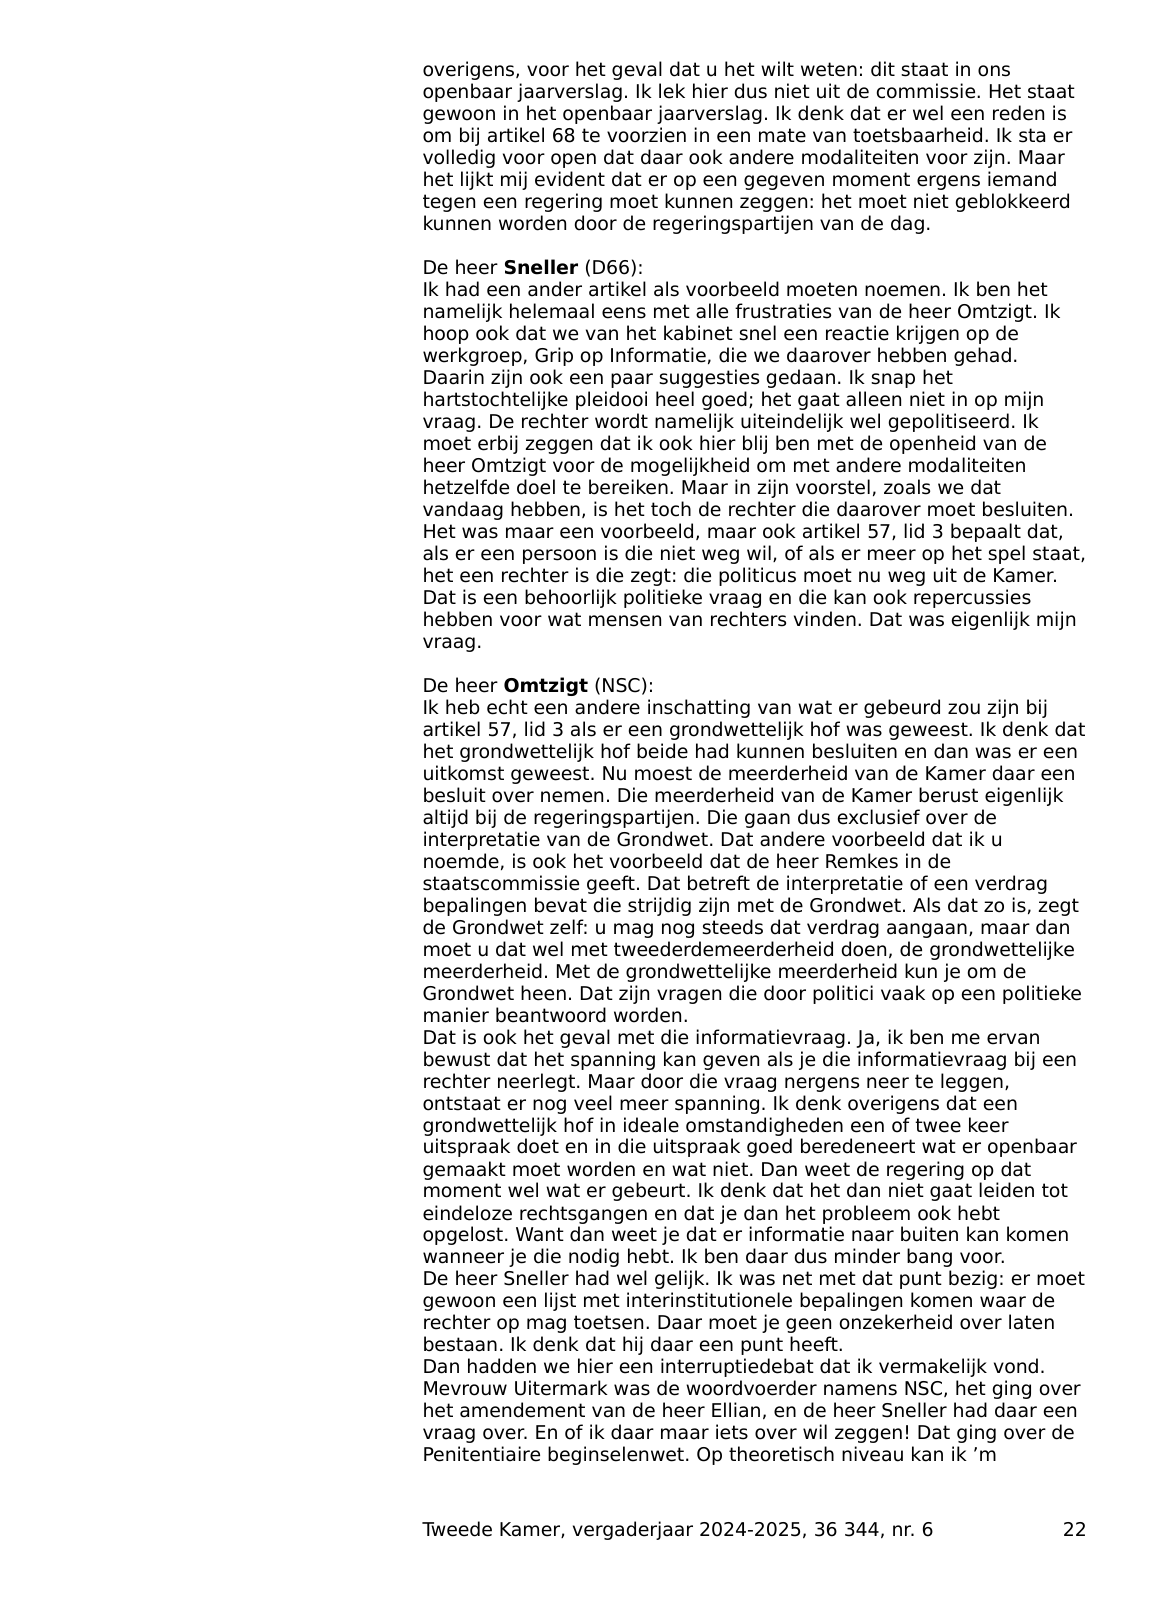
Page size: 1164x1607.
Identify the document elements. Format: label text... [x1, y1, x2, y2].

text overigens, voor het geval dat u het wilt weten: dit staat in ons openbaar jaarverslag. Ik lek hier dus niet uit de commissie. Het staat gewoon in het openbaar jaarverslag. Ik denk dat er wel een reden is om bij artikel 68 te voorzien in een mate van toetsbaarheid. Ik sta er volledig voor open dat daar ook andere modaliteiten voor zijn. Maar het lijkt mij evident dat er op een gegeven moment ergens iemand tegen een regering moet kunnen zeggen: het moet niet geblokkeerd kunnen worden door de regeringspartijen van de dag. [422, 59, 1087, 235]
text Ik heb echt een andere inschatting van wat er gebeurd zou zijn bij artikel 57, lid 3 als er een grondwettelijk hof was geweest. Ik denk dat het grondwettelijk hof beide had kunnen besluiten en dan was er een uitkomst geweest. Nu moest de meerderheid van de Kamer daar een besluit over nemen. Die meerderheid van de Kamer berust eigenlijk altijd bij de regeringspartijen. Die gaan dus exclusief over de interpretatie van de Grondwet. Dat andere voorbeeld dat ik u noemde, is ook het voorbeeld dat de heer Remkes in de staatscommissie geeft. Dat betreft de interpretatie of een verdrag bepalingen bevat die strijdig zijn met de Grondwet. Als dat zo is, zegt de Grondwet zelf: u mag nog steeds dat verdrag aangaan, maar dan moet u dat wel met tweederdemeerderheid doen, de grondwettelijke meerderheid. Met de grondwettelijke meerderheid kun je om de Grondwet heen. Dat zijn vragen die door politici vaak op een politieke manier beantwoord worden. [422, 697, 1087, 1027]
text Dan hadden we hier een interruptiedebat dat ik vermakelijk vond. Mevrouw Uitermark was de woordvoerder namens NSC, het ging over het amendement van de heer Ellian, en de heer Sneller had daar een vraag over. En of ik daar maar iets over wil zeggen! Dat ging over de Penitentiaire beginselenwet. Op theoretisch niveau kan ik ’m [422, 1356, 1087, 1466]
text Ik had een ander artikel als voorbeeld moeten noemen. Ik ben het namelijk helemaal eens met alle frustraties van de heer Omtzigt. Ik hoop ook dat we van het kabinet snel een reactie krijgen op de werkgroep, Grip op Informatie, die we daarover hebben gehad. Daarin zijn ook een paar suggesties gedaan. Ik snap het hartstochtelijke pleidooi heel goed; het gaat alleen niet in op mijn vraag. De rechter wordt namelijk uiteindelijk wel gepolitiseerd. Ik moet erbij zeggen dat ik ook hier blij ben met de openheid van de heer Omtzigt voor de mogelijkheid om met andere modaliteiten hetzelfde doel te bereiken. Maar in zijn voorstel, zoals we dat vandaag hebben, is het toch de rechter die daarover moet besluiten. Het was maar een voorbeeld, maar ook artikel 57, lid 3 bepaalt dat, als er een persoon is die niet weg wil, of als er meer op het spel staat, het een rechter is die zegt: die politicus moet nu weg uit de Kamer. Dat is een behoorlijk politieke vraag en die kan ook repercussies hebben voor wat mensen van rechters vinden. Dat was eigenlijk mijn vraag. [422, 279, 1087, 653]
text De heer Sneller had wel gelijk. Ik was net met dat punt bezig: er moet gewoon een lijst met interinstitutionele bepalingen komen waar de rechter op mag toetsen. Daar moet je geen onzekerheid over laten bestaan. Ik denk dat hij daar een punt heeft. [422, 1268, 1087, 1356]
text De heer Omtzigt (NSC): [422, 675, 1087, 697]
text De heer Sneller (D66): [422, 257, 1087, 279]
text Dat is ook het geval met die informatievraag. Ja, ik ben me ervan bewust dat het spanning kan geven als je die informatievraag bij een rechter neerlegt. Maar door die vraag nergens neer te leggen, ontstaat er nog veel meer spanning. Ik denk overigens dat een grondwettelijk hof in ideale omstandigheden een of twee keer uitspraak doet en in die uitspraak goed beredeneert wat er openbaar gemaakt moet worden en wat niet. Dan weet de regering op dat moment wel wat er gebeurt. Ik denk dat het dan niet gaat leiden tot eindeloze rechtsgangen en dat je dan het probleem ook hebt opgelost. Want dan weet je dat er informatie naar buiten kan komen wanneer je die nodig hebt. Ik ben daar dus minder bang voor. [422, 1027, 1087, 1268]
